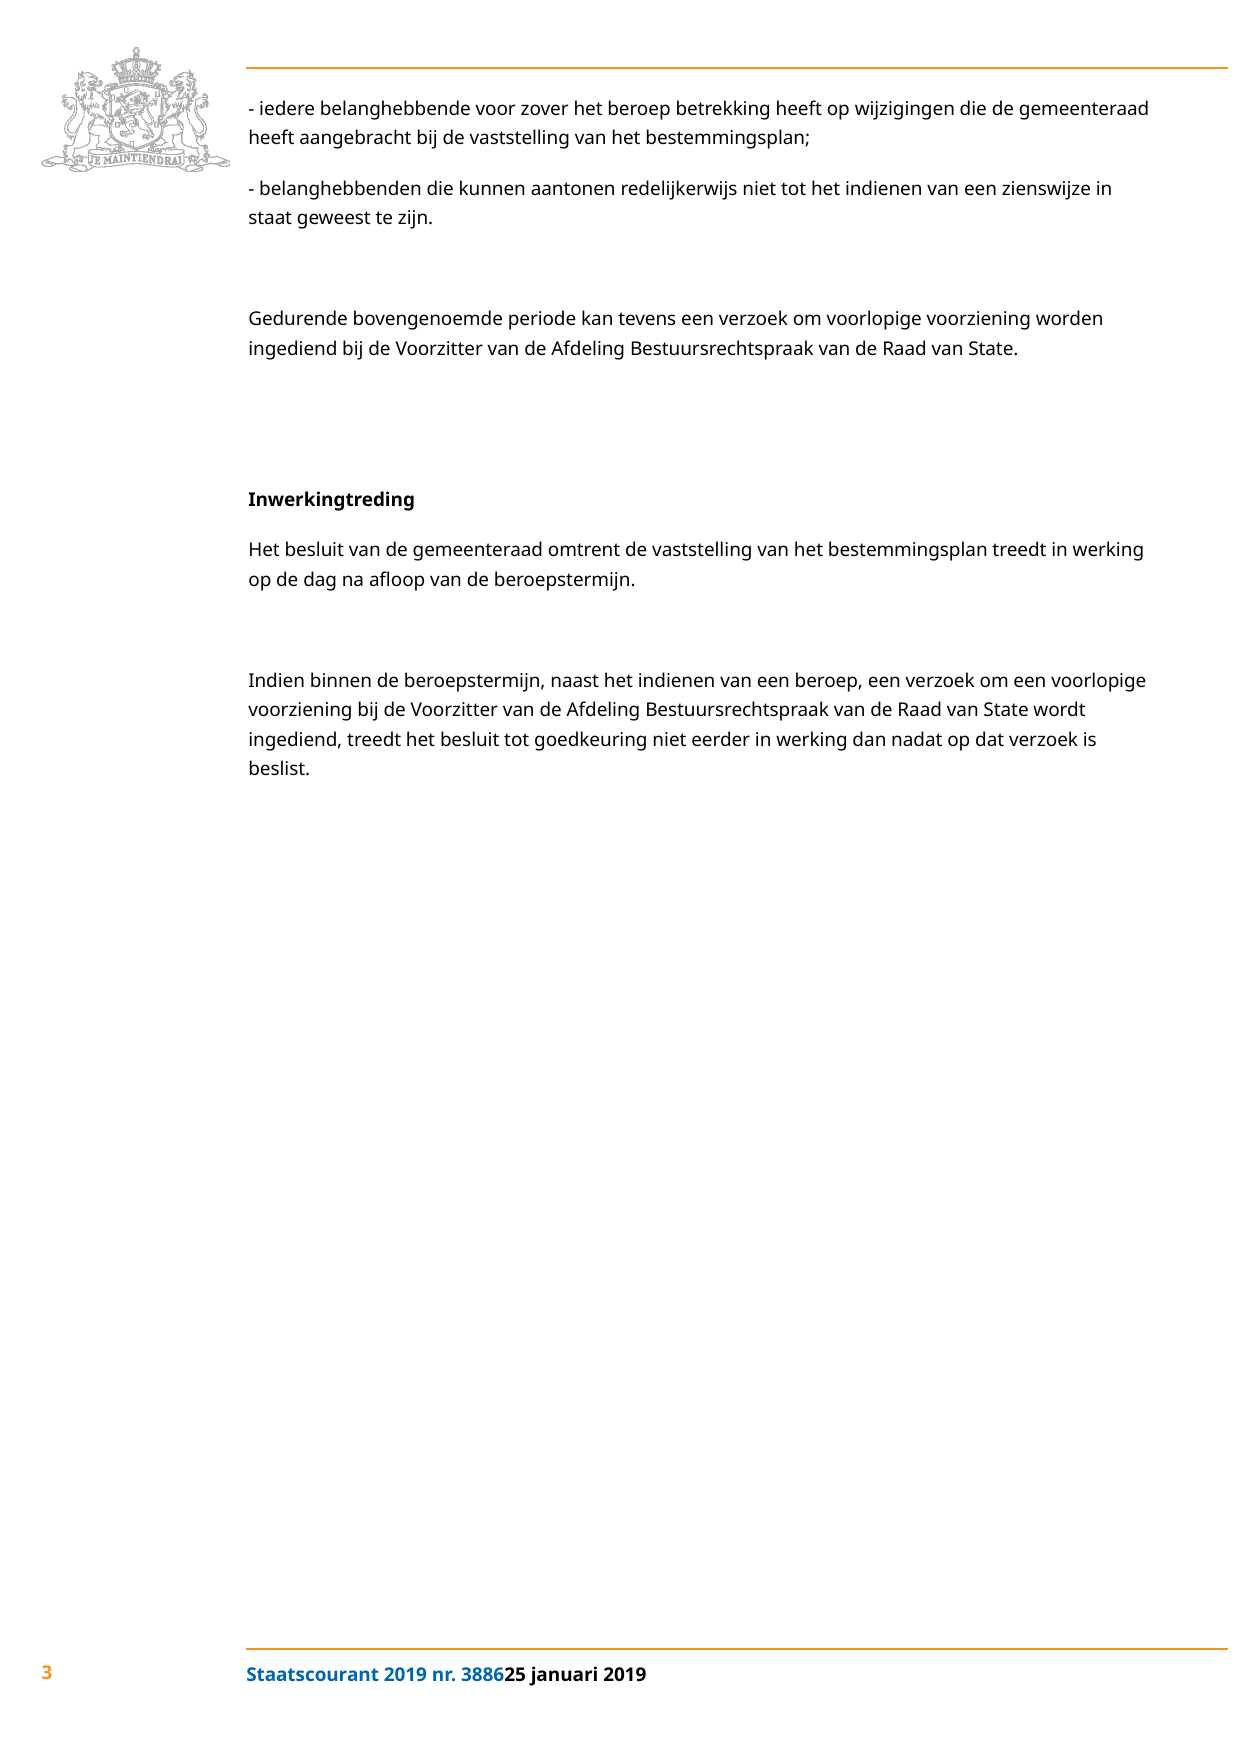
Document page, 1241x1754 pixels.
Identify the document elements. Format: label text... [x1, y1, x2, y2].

text - iedere belanghebbende voor zover het beroep betrekking heeft op wijzigingen die de gemeenteraad heeft aangebracht bij de vaststelling van het bestemmingsplan; [248, 95, 1152, 150]
picture [41, 47, 231, 172]
text Inwerkingtreding [248, 486, 1152, 512]
text Het besluit van de gemeenteraad omtrent de vaststelling van het bestemmingsplan treedt in werking op de dag na afloop van de beroepstermijn. [248, 536, 1152, 592]
text Indien binnen de beroepstermijn, naast het indienen van een beroep, een verzoek om een voorlopige voorziening bij de Voorzitter van de Afdeling Bestuursrechtspraak van de Raad van State wordt ingediend, treedt het besluit tot goedkeuring niet eerder in werking dan nadat op dat verzoek is beslist. [248, 667, 1152, 781]
text - belanghebbenden die kunnen aantonen redelijkerwijs niet tot het indienen van een zienswijze in staat geweest te zijn. [248, 175, 1152, 230]
text Gedurende bovengenoemde periode kan tevens een verzoek om voorlopige voorziening worden ingediend bij de Voorzitter van de Afdeling Bestuursrechtspraak van de Raad van State. [248, 305, 1152, 361]
